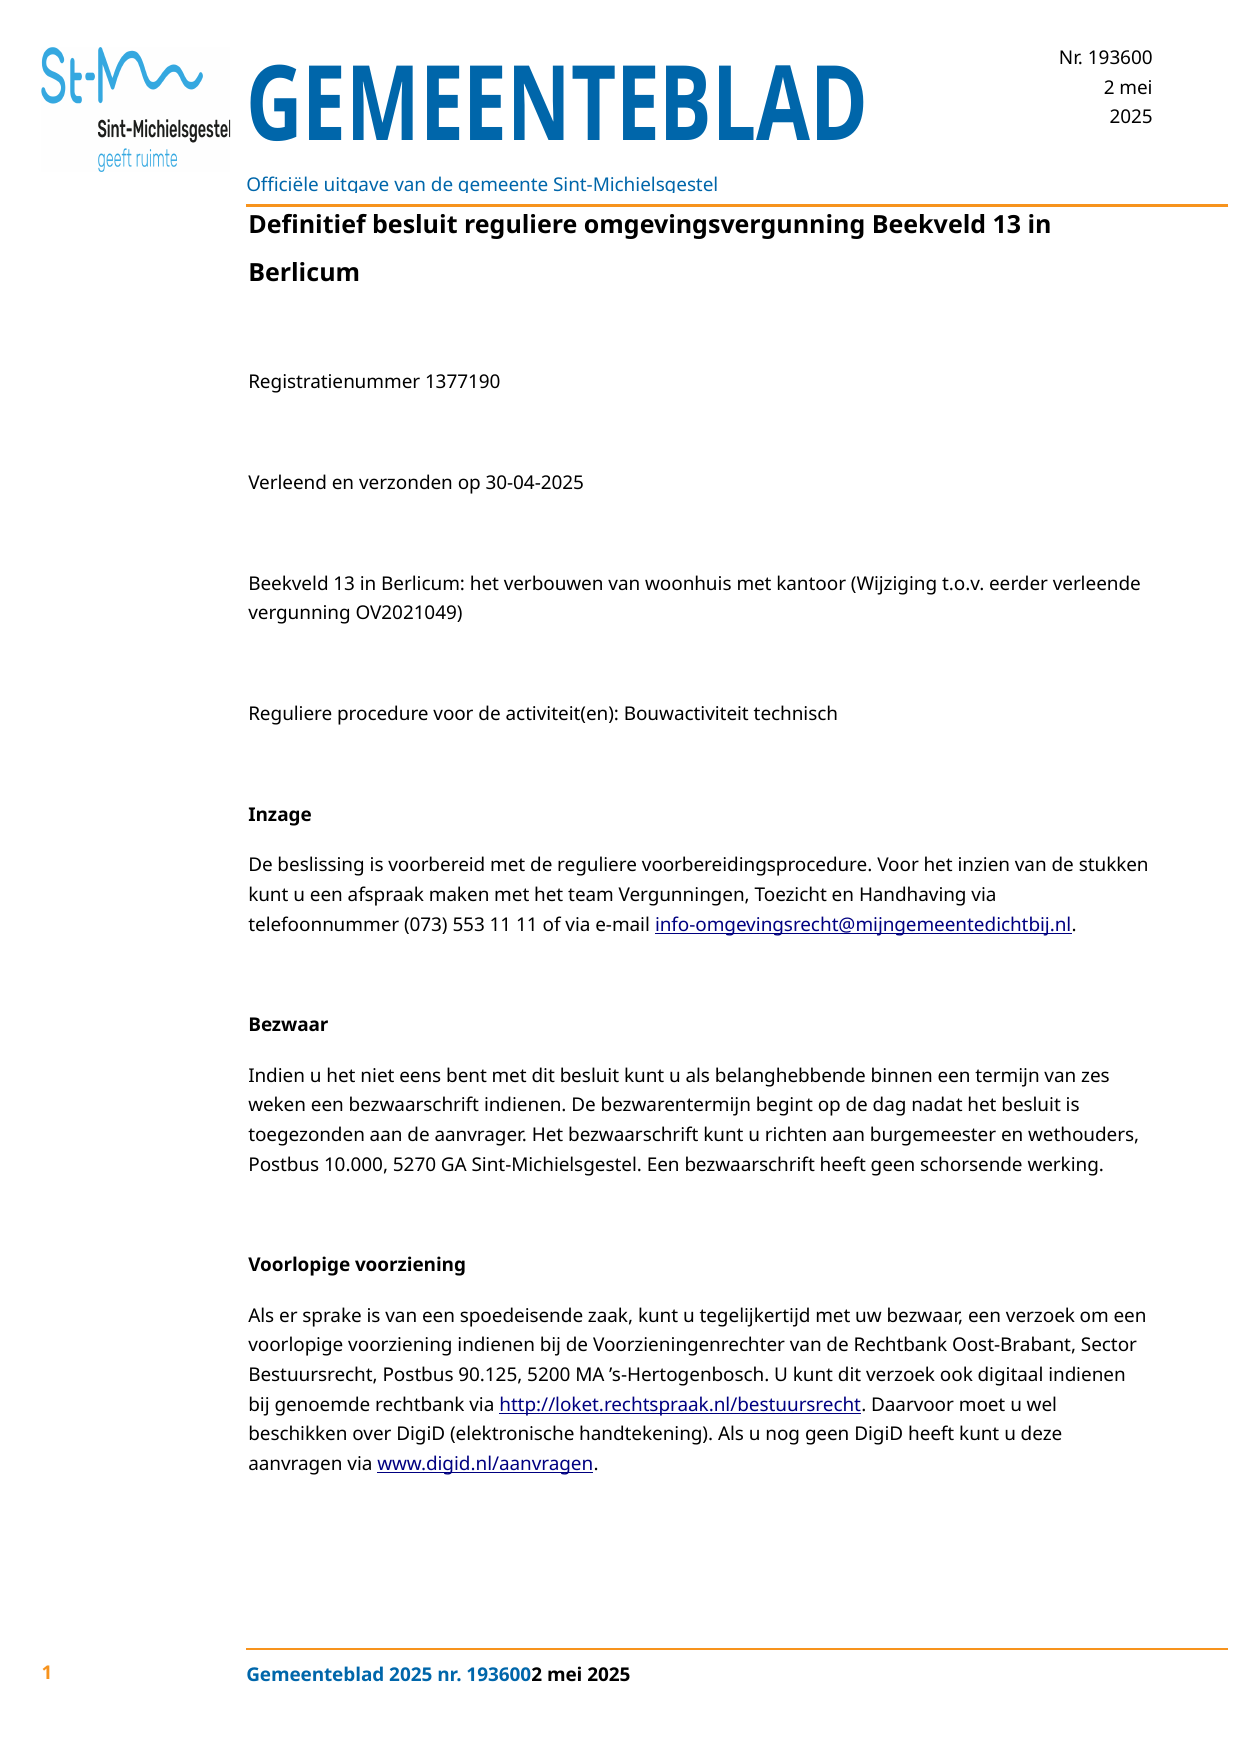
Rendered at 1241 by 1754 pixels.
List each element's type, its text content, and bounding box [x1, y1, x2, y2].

text Reguliere procedure voor de activiteit(en): Bouwactiviteit technisch [248, 700, 1152, 726]
text Voorlopige voorziening [248, 1252, 1152, 1277]
text Definitief besluit reguliere omgevingsvergunning Beekveld 13 in Berlicum [248, 207, 1152, 288]
text De beslissing is voorbereid met de reguliere voorbereidingsprocedure. Voor het inzien van de stukken kunt u een afspraak maken met het team Vergunningen, Toezicht en Handhaving via telefoonnummer (073) 553 11 11 of via e-mail info-omgevingsrecht@mijngemeentedichtbij.nl. [248, 852, 1152, 937]
text Bezwaar [248, 1012, 1152, 1037]
text Indien u het niet eens bent met dit besluit kunt u als belanghebbende binnen een termijn van zes weken een bezwaarschrift indienen. De bezwarentermijn begint op de dag nadat het besluit is toegezonden aan de aanvrager. Het bezwaarschrift kunt u richten aan burgemeester en wethouders, Postbus 10.000, 5270 GA Sint-Michielsgestel. Een bezwaarschrift heeft geen schorsende werking. [248, 1062, 1152, 1177]
text Als er sprake is van een spoedeisende zaak, kunt u tegelijkertijd met uw bezwaar, een verzoek om een voorlopige voorziening indienen bij de Voorzieningenrechter van de Rechtbank Oost-Brabant, Sector Bestuursrecht, Postbus 90.125, 5200 MA ’s-Hertogenbosch. U kunt dit verzoek ook digitaal indienen bij genoemde rechtbank via http://loket.rechtspraak.nl/bestuursrecht. Daarvoor moet u wel beschikken over DigiD (elektronische handtekening). Als u nog geen DigiD heeft kunt u deze aanvragen via www.digid.nl/aanvragen. [248, 1302, 1152, 1476]
text Beekveld 13 in Berlicum: het verbouwen van woonhuis met kantoor (Wijziging t.o.v. eerder verleende vergunning OV2021049) [248, 570, 1152, 625]
text Inzage [248, 801, 1152, 827]
text Verleend en verzonden op 30-04-2025 [248, 469, 1152, 495]
picture [41, 47, 231, 172]
text Registratienummer 1377190 [248, 368, 1152, 394]
